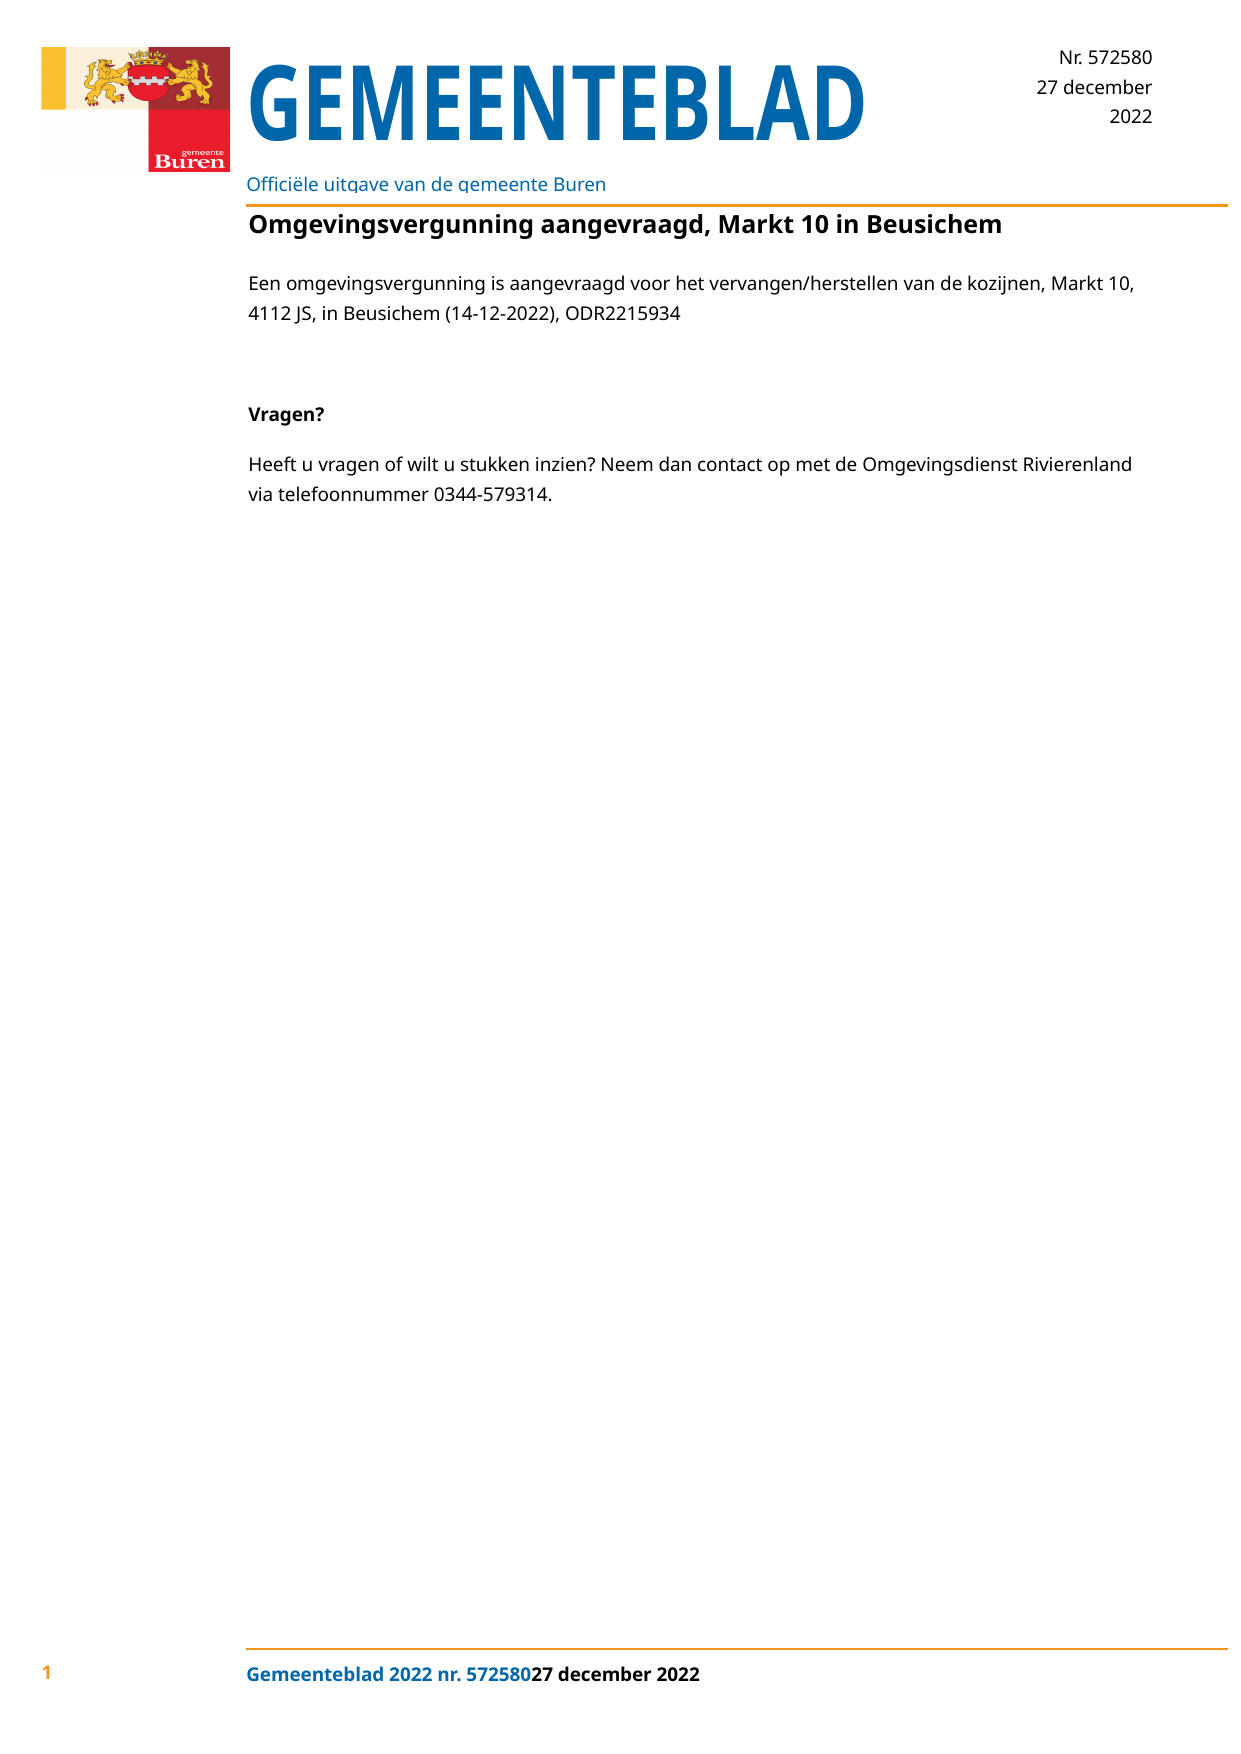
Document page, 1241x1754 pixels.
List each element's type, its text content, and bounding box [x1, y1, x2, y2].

picture [41, 47, 231, 172]
text Vragen? [248, 401, 1152, 426]
text Omgevingsvergunning aangevraagd, Markt 10 in Beusichem [248, 207, 1152, 241]
text Heeft u vragen of wilt u stukken inzien? Neem dan contact op met de Omgevingsdienst Rivierenland via telefoonnummer 0344-579314. [248, 451, 1152, 506]
text Een omgevingsvergunning is aangevraagd voor het vervangen/herstellen van de kozijnen, Markt 10, 4112 JS, in Beusichem (14-12-2022), ODR2215934 [248, 270, 1152, 326]
